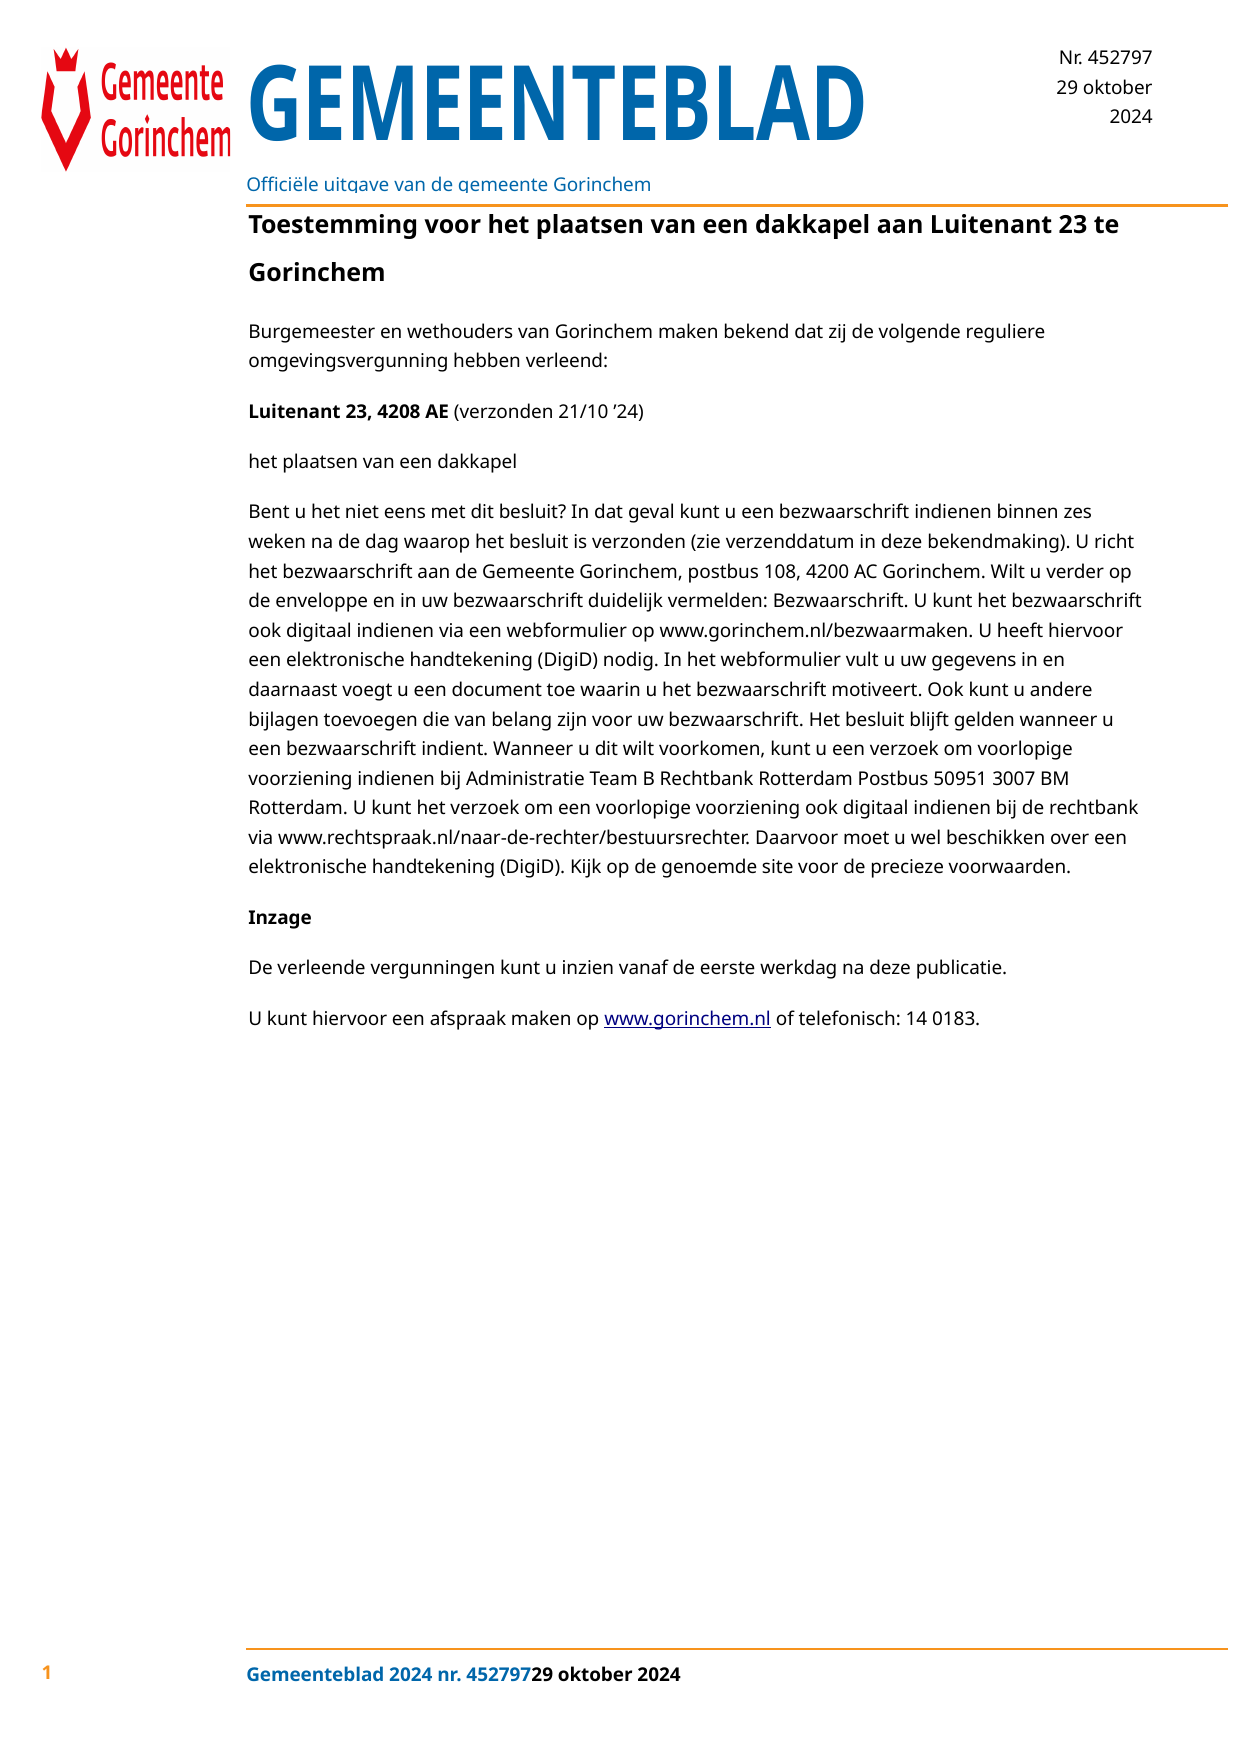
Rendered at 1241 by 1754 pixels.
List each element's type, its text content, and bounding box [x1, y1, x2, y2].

text U kunt hiervoor een afspraak maken op www.gorinchem.nl of telefonisch: 14 0183. [248, 1005, 1152, 1031]
text Luitenant 23, 4208 AE (verzonden 21/10 ’24) [248, 398, 1152, 424]
picture [41, 47, 231, 172]
text Inzage [248, 904, 1152, 930]
text Toestemming voor het plaatsen van een dakkapel aan Luitenant 23 te Gorinchem [248, 207, 1152, 288]
text Burgemeester en wethouders van Gorinchem maken bekend dat zij de volgende reguliere omgevingsvergunning hebben verleend: [248, 318, 1152, 373]
text De verleende vergunningen kunt u inzien vanaf de eerste werkdag na deze publicatie. [248, 954, 1152, 980]
text het plaatsen van een dakkapel [248, 448, 1152, 474]
text Bent u het niet eens met dit besluit? In dat geval kunt u een bezwaarschrift indienen binnen zes weken na de dag waarop het besluit is verzonden (zie verzenddatum in deze bekendmaking). U richt het bezwaarschrift aan de Gemeente Gorinchem, postbus 108, 4200 AC Gorinchem. Wilt u verder op de enveloppe en in uw bezwaarschrift duidelijk vermelden: Bezwaarschrift. U kunt het bezwaarschrift ook digitaal indienen via een webformulier op www.gorinchem.nl/bezwaarmaken. U heeft hiervoor een elektronische handtekening (DigiD) nodig. In het webformulier vult u uw gegevens in en daarnaast voegt u een document toe waarin u het bezwaarschrift motiveert. Ook kunt u andere bijlagen toevoegen die van belang zijn voor uw bezwaarschrift. Het besluit blijft gelden wanneer u een bezwaarschrift indient. Wanneer u dit wilt voorkomen, kunt u een verzoek om voorlopige voorziening indienen bij Administratie Team B Rechtbank Rotterdam Postbus 50951 3007 BM Rotterdam. U kunt het verzoek om een voorlopige voorziening ook digitaal indienen bij de rechtbank via www.rechtspraak.nl/naar-de-rechter/bestuursrechter. Daarvoor moet u wel beschikken over een elektronische handtekening (DigiD). Kijk op de genoemde site voor de precieze voorwaarden. [248, 499, 1152, 879]
